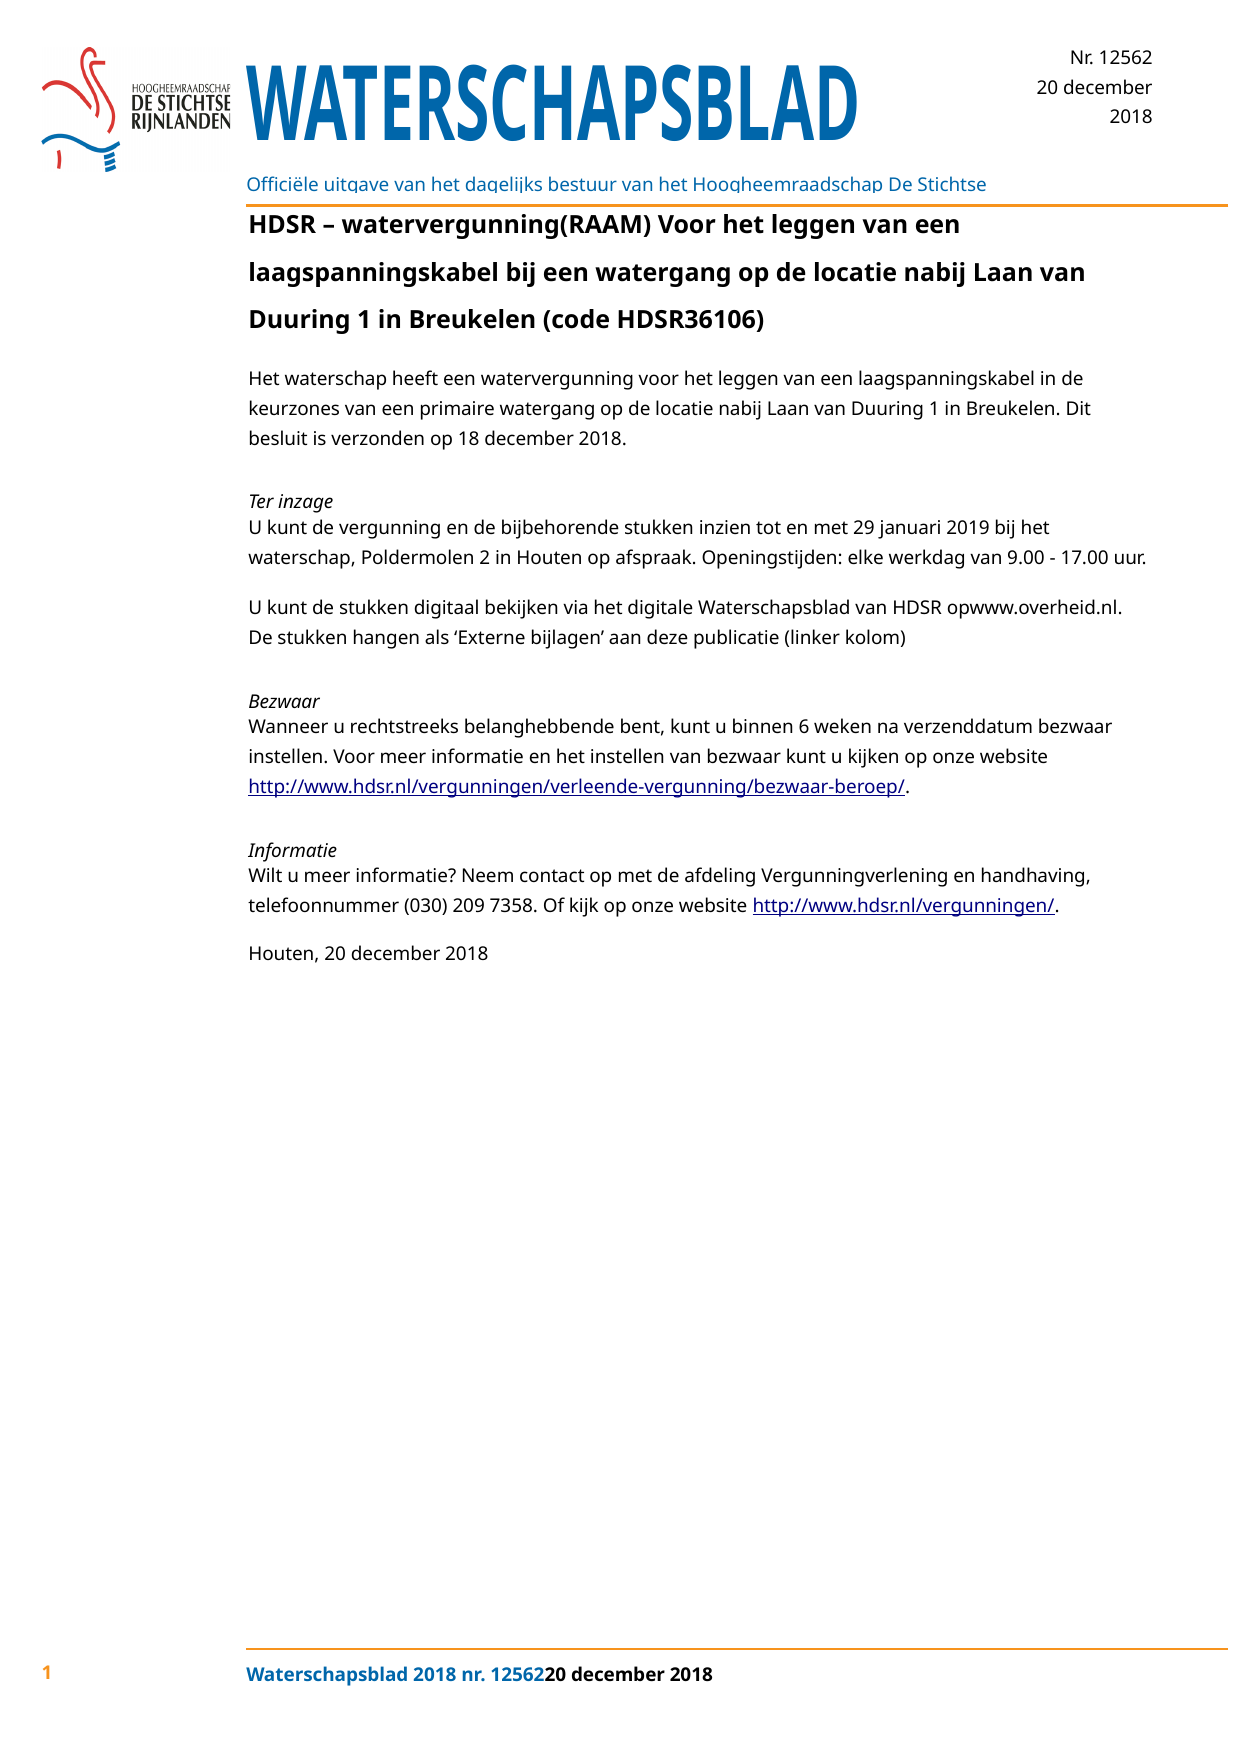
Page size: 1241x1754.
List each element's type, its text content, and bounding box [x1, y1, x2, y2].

text Ter inzage [248, 489, 1152, 514]
text U kunt de vergunning en de bijbehorende stukken inzien tot en met 29 januari 2019 bij het waterschap, Poldermolen 2 in Houten op afspraak. Openingstijden: elke werkdag van 9.00 - 17.00 uur. [248, 514, 1152, 570]
picture [41, 47, 231, 172]
text U kunt de stukken digitaal bekijken via het digitale Waterschapsblad van HDSR opwww.overheid.nl. De stukken hangen als ‘Externe bijlagen’ aan deze publicatie (linker kolom) [248, 594, 1152, 650]
text Wanneer u rechtstreeks belanghebbende bent, kunt u binnen 6 weken na verzenddatum bezwaar instellen. Voor meer informatie en het instellen van bezwaar kunt u kijken op onze website http://www.hdsr.nl/vergunningen/verleende-vergunning/bezwaar-beroep/. [248, 714, 1152, 798]
text Informatie [248, 837, 1152, 862]
text Houten, 20 december 2018 [248, 940, 1152, 966]
text Bezwaar [248, 688, 1152, 714]
text HDSR – watervergunning(RAAM) Voor het leggen van een laagspanningskabel bij een watergang op de locatie nabij Laan van Duuring 1 in Breukelen (code HDSR36106) [248, 207, 1152, 336]
text Wilt u meer informatie? Neem contact op met de afdeling Vergunningverlening en handhaving, telefoonnummer (030) 209 7358. Of kijk op onze website http://www.hdsr.nl/vergunningen/. [248, 862, 1152, 918]
text Het waterschap heeft een watervergunning voor het leggen van een laagspanningskabel in de keurzones van een primaire watergang op de locatie nabij Laan van Duuring 1 in Breukelen. Dit besluit is verzonden op 18 december 2018. [248, 366, 1152, 450]
